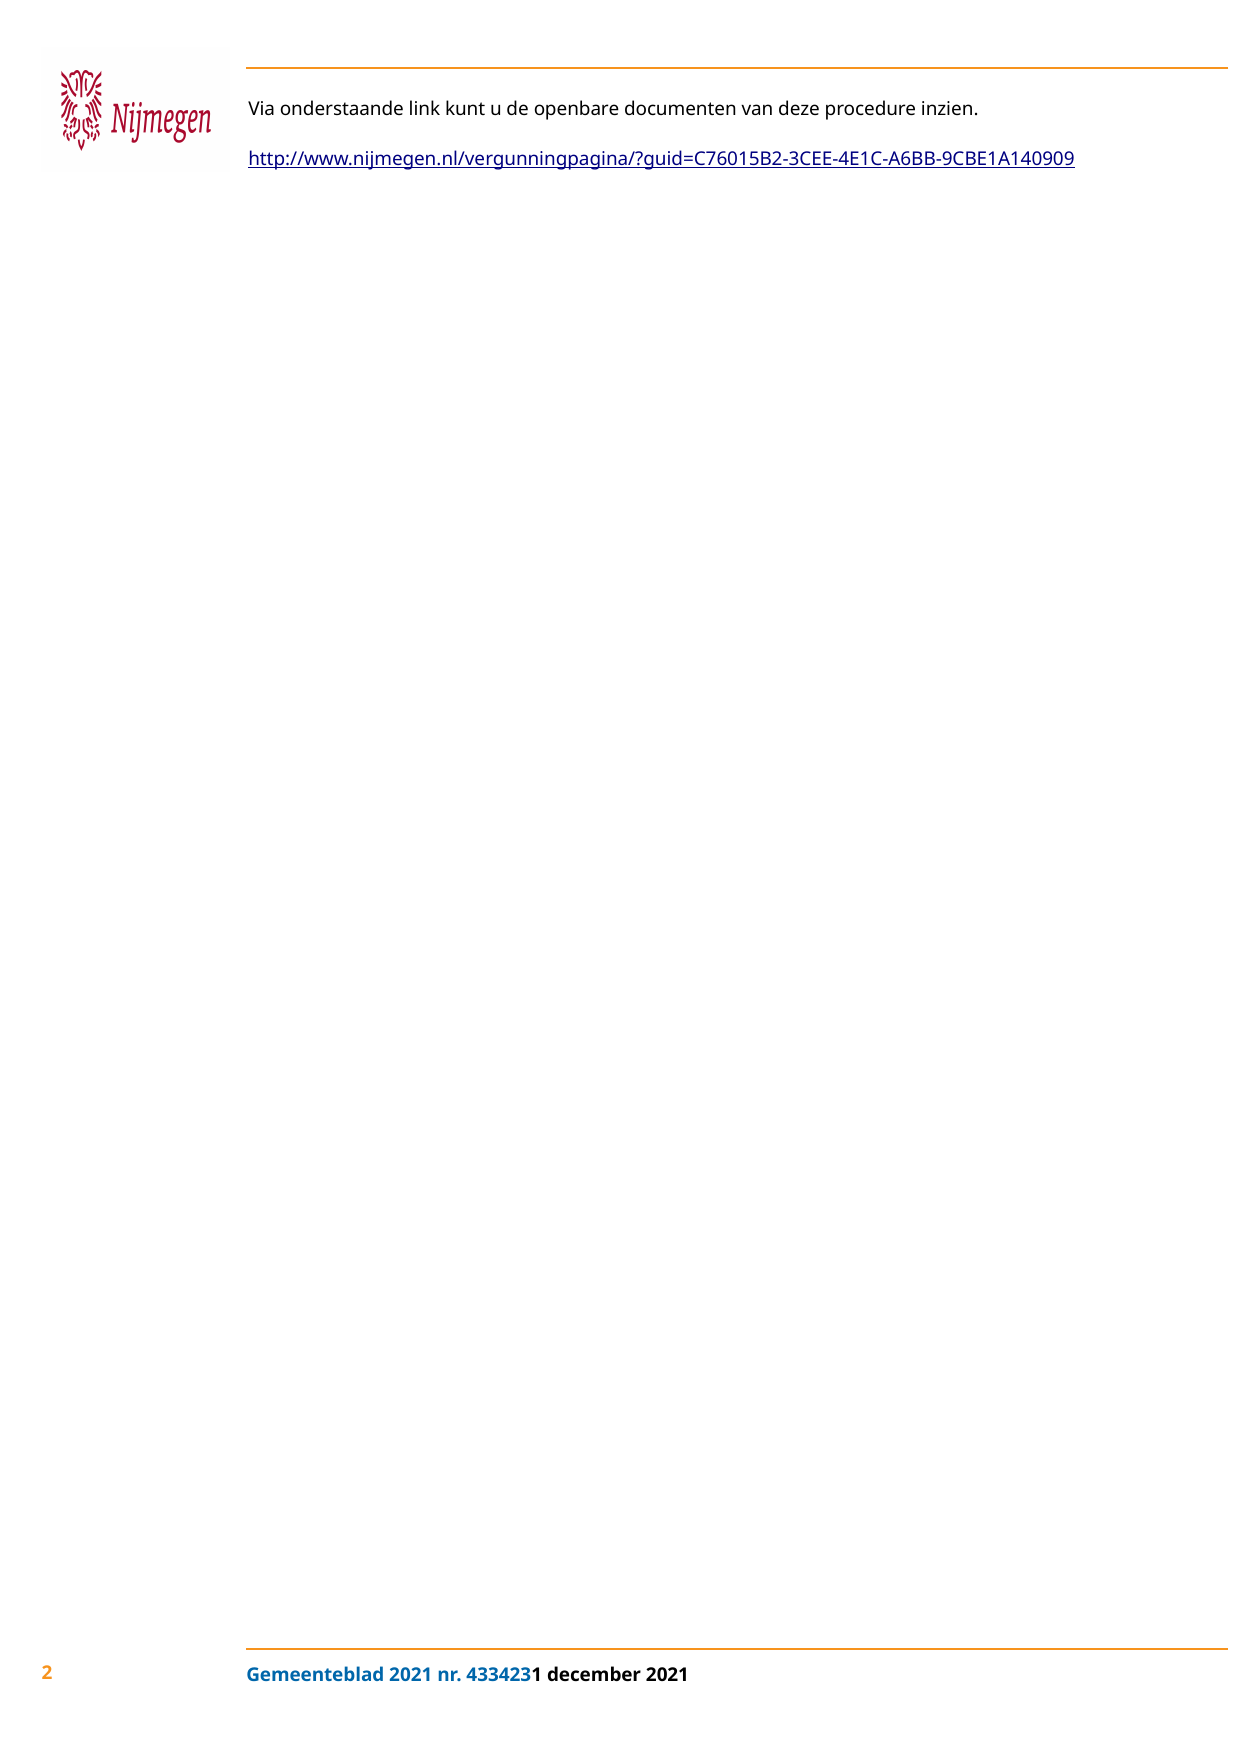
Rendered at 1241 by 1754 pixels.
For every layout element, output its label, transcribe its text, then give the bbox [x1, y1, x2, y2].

text Via onderstaande link kunt u de openbare documenten van deze procedure inzien. [248, 95, 1152, 121]
text http://www.nijmegen.nl/vergunningpagina/?guid=C76015B2-3CEE-4E1C-A6BB-9CBE1A140909 [248, 145, 1152, 171]
picture [41, 47, 231, 172]
